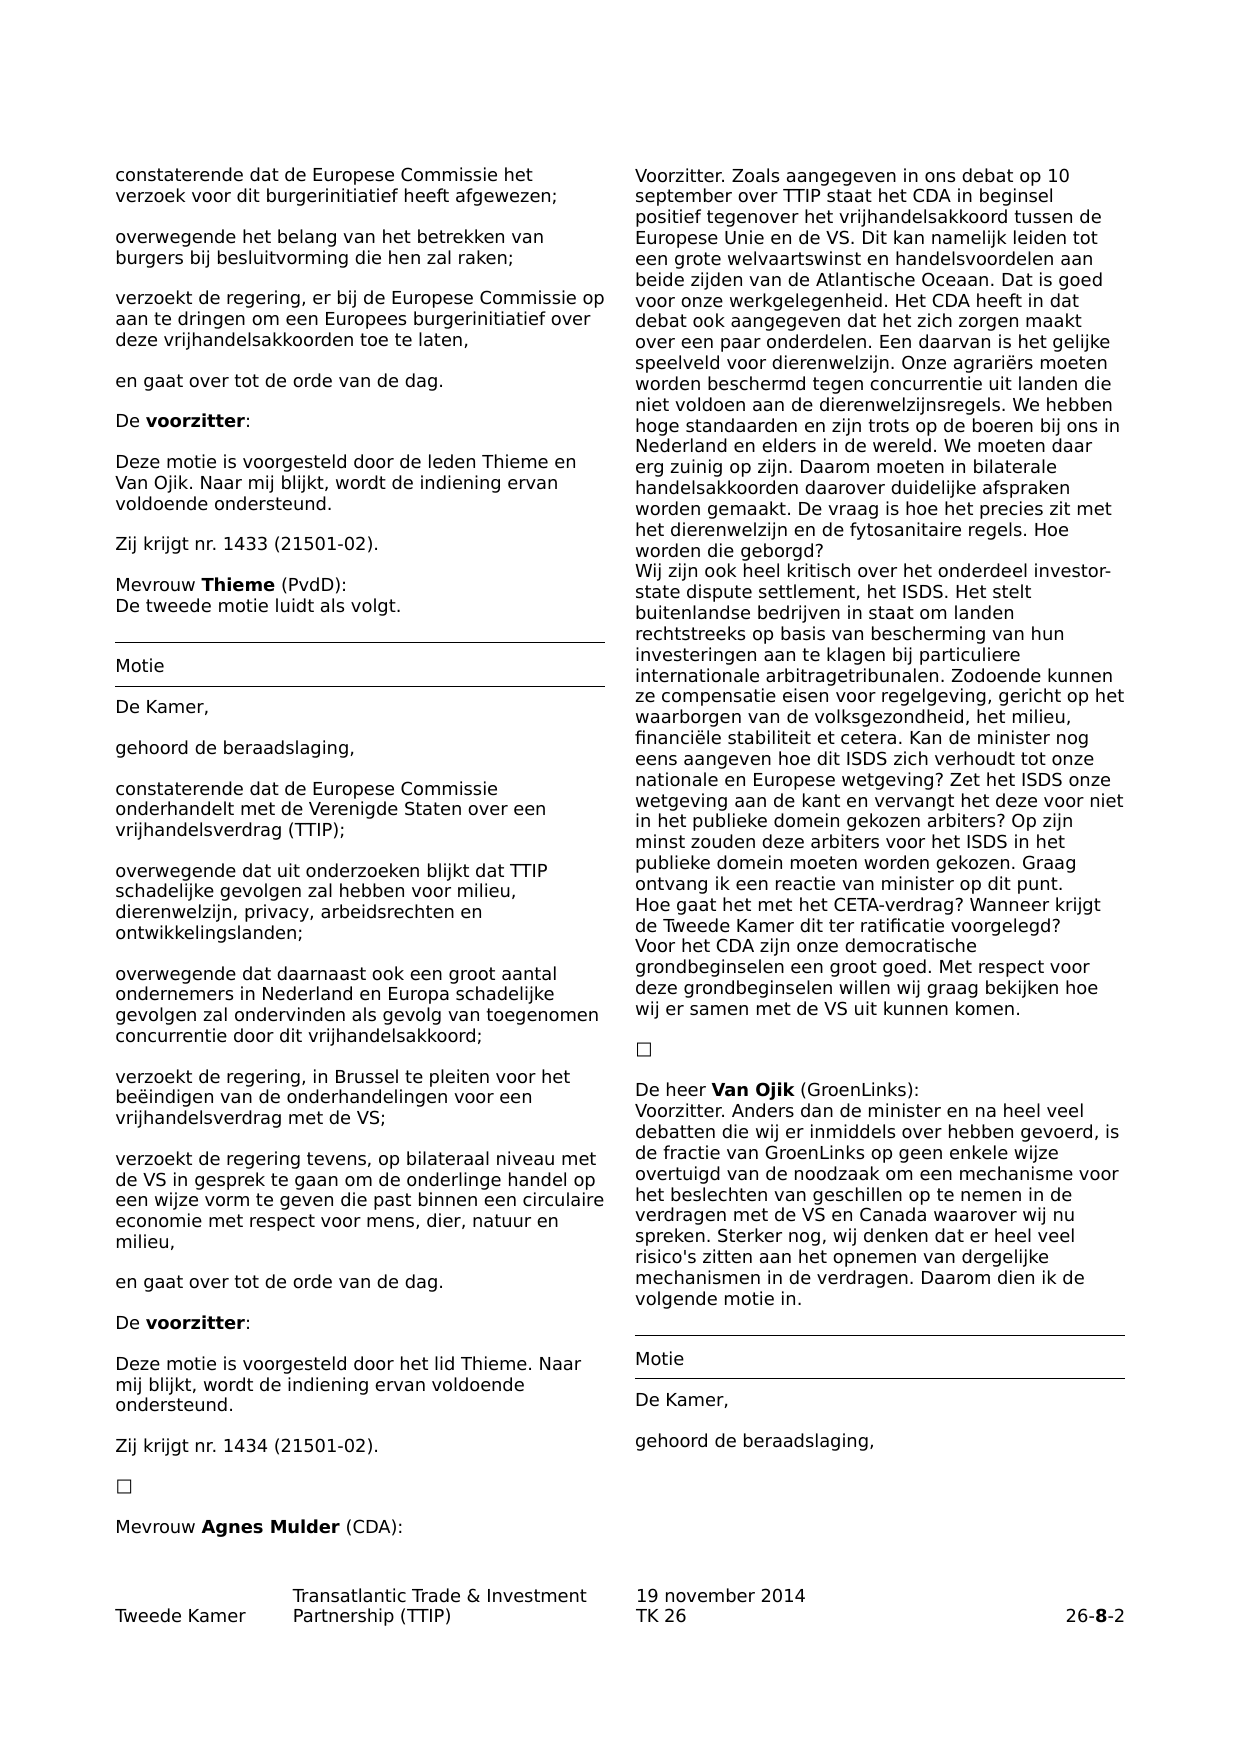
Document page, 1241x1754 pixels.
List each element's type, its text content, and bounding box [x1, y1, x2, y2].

text Voor het CDA zijn onze democratische grondbeginselen een groot goed. Met respect voor deze grondbeginselen willen wij graag bekijken hoe wij er samen met de VS uit kunnen komen. [635, 936, 1125, 1019]
text gehoord de beraadslaging, [635, 1431, 1125, 1451]
text Voorzitter. Anders dan de minister en na heel veel debatten die wij er inmiddels over hebben gevoerd, is de fractie van GroenLinks op geen enkele wijze overtuigd van de noodzaak om een mechanisme voor het beslechten van geschillen op te nemen in de verdragen met de VS en Canada waarover wij nu spreken. Sterker nog, wij denken dat er heel veel risico's zitten aan het opnemen van dergelijke mechanismen in de verdragen. Daarom dien ik de volgende motie in. [635, 1101, 1125, 1309]
text ⬜ [635, 1039, 1125, 1060]
text overwegende dat daarnaast ook een groot aantal ondernemers in Nederland en Europa schadelijke gevolgen zal ondervinden als gevolg van toegenomen concurrentie door dit vrijhandelsakkoord; [115, 963, 605, 1046]
text Zij krijgt nr. 1434 (21501-02). [115, 1436, 605, 1457]
text Motie [115, 656, 605, 677]
text De Kamer, [635, 1390, 1125, 1411]
text verzoekt de regering tevens, op bilateraal niveau met de VS in gesprek te gaan om de onderlinge handel op een wijze vorm te geven die past binnen een circulaire economie met respect voor mens, dier, natuur en milieu, [115, 1149, 605, 1252]
text constaterende dat de Europese Commissie het verzoek voor dit burgerinitiatief heeft afgewezen; [115, 165, 605, 207]
text Motie [635, 1349, 1125, 1370]
text en gaat over tot de orde van de dag. [115, 1272, 605, 1293]
text De voorzitter: [115, 411, 605, 432]
text ⬜ [115, 1477, 605, 1497]
text Deze motie is voorgesteld door de leden Thieme en Van Ojik. Naar mij blijkt, wordt de indiening ervan voldoende ondersteund. [115, 452, 605, 514]
text De tweede motie luidt als volgt. [115, 596, 605, 616]
text verzoekt de regering, in Brussel te pleiten voor het beëindigen van de onderhandelingen voor een vrijhandelsverdrag met de VS; [115, 1066, 605, 1129]
text overwegende dat uit onderzoeken blijkt dat TTIP schadelijke gevolgen zal hebben voor milieu, dierenwelzijn, privacy, arbeidsrechten en ontwikkelingslanden; [115, 861, 605, 943]
text Hoe gaat het met het CETA-verdrag? Wanneer krijgt de Tweede Kamer dit ter ratificatie voorgelegd? [635, 894, 1125, 936]
text Mevrouw Thieme (PvdD): [115, 575, 605, 596]
text Voorzitter. Zoals aangegeven in ons debat op 10 september over TTIP staat het CDA in beginsel positief tegenover het vrijhandelsakkoord tussen de Europese Unie en de VS. Dit kan namelijk leiden tot een grote welvaartswinst en handelsvoordelen aan beide zijden van de Atlantische Oceaan. Dat is goed voor onze werkgelegenheid. Het CDA heeft in dat debat ook aangegeven dat het zich zorgen maakt over een paar onderdelen. Een daarvan is het gelijke speelveld voor dierenwelzijn. Onze agrariërs moeten worden beschermd tegen concurrentie uit landen die niet voldoen aan de dierenwelzijnsregels. We hebben hoge standaarden en zijn trots op de boeren bij ons in Nederland en elders in de wereld. We moeten daar erg zuinig op zijn. Daarom moeten in bilaterale handelsakkoorden daarover duidelijke afspraken worden gemaakt. De vraag is hoe het precies zit met het dierenwelzijn en de fytosanitaire regels. Hoe worden die geborgd? [635, 165, 1125, 561]
text Zij krijgt nr. 1433 (21501-02). [115, 534, 605, 555]
text De Kamer, [115, 697, 605, 718]
text constaterende dat de Europese Commissie onderhandelt met de Verenigde Staten over een vrijhandelsverdrag (TTIP); [115, 778, 605, 841]
text De heer Van Ojik (GroenLinks): [635, 1080, 1125, 1101]
text Wij zijn ook heel kritisch over het onderdeel investor-state dispute settlement, het ISDS. Het stelt buitenlandse bedrijven in staat om landen rechtstreeks op basis van bescherming van hun investeringen aan te klagen bij particuliere internationale arbitragetribunalen. Zodoende kunnen ze compensatie eisen voor regelgeving, gericht op het waarborgen van de volksgezondheid, het milieu, financiële stabiliteit et cetera. Kan de minister nog eens aangeven hoe dit ISDS zich verhoudt tot onze nationale en Europese wetgeving? Zet het ISDS onze wetgeving aan de kant en vervangt het deze voor niet in het publieke domein gekozen arbiters? Op zijn minst zouden deze arbiters voor het ISDS in het publieke domein moeten worden gekozen. Graag ontvang ik een reactie van minister op dit punt. [635, 561, 1125, 894]
text verzoekt de regering, er bij de Europese Commissie op aan te dringen om een Europees burgerinitiatief over deze vrijhandelsakkoorden toe te laten, [115, 288, 605, 350]
text De voorzitter: [115, 1313, 605, 1334]
text gehoord de beraadslaging, [115, 738, 605, 758]
text overwegende het belang van het betrekken van burgers bij besluitvorming die hen zal raken; [115, 227, 605, 268]
text en gaat over tot de orde van de dag. [115, 370, 605, 391]
text Mevrouw Agnes Mulder (CDA): [115, 1517, 605, 1538]
text Deze motie is voorgesteld door het lid Thieme. Naar mij blijkt, wordt de indiening ervan voldoende ondersteund. [115, 1354, 605, 1416]
